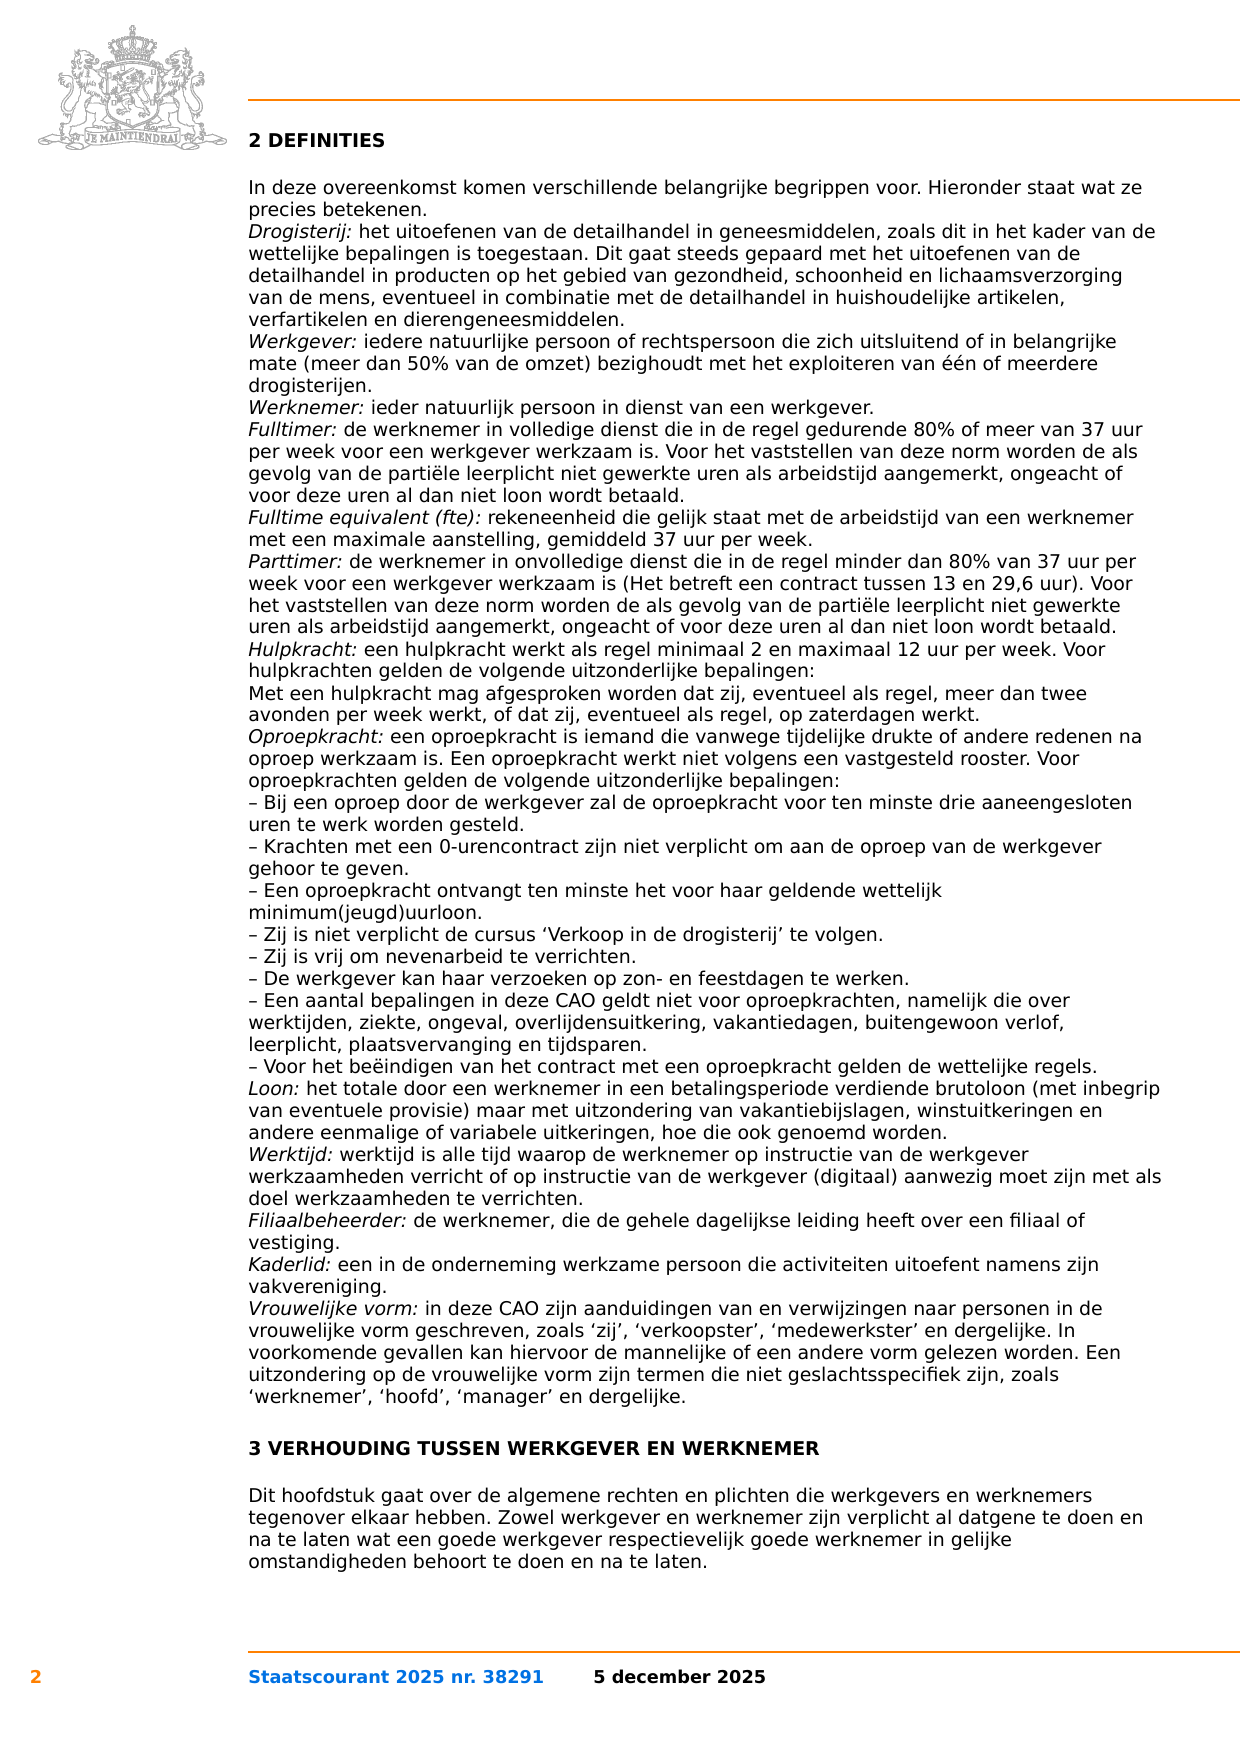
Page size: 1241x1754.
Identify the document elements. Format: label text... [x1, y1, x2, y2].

text Werknemer: ieder natuurlijk persoon in dienst van een werkgever. [248, 397, 1163, 419]
text – Zij is vrij om nevenarbeid te verrichten. [248, 946, 1163, 968]
text Drogisterij: het uitoefenen van de detailhandel in geneesmiddelen, zoals dit in het kader van de wettelijke bepalingen is toegestaan. Dit gaat steeds gepaard met het uitoefenen van de detailhandel in producten op het gebied van gezondheid, schoonheid en lichaamsverzorging van de mens, eventueel in combinatie met de detailhandel in huishoudelijke artikelen, verfartikelen en dierengeneesmiddelen. [248, 221, 1163, 331]
text Filiaalbeheerder: de werknemer, die de gehele dagelijkse leiding heeft over een filiaal of vestiging. [248, 1210, 1163, 1254]
text Werktijd: werktijd is alle tijd waarop de werknemer op instructie van de werkgever werkzaamheden verricht of op instructie van de werkgever (digitaal) aanwezig moet zijn met als doel werkzaamheden te verrichten. [248, 1144, 1163, 1210]
text – De werkgever kan haar verzoeken op zon- en feestdagen te werken. [248, 968, 1163, 990]
text Oproepkracht: een oproepkracht is iemand die vanwege tijdelijke drukte of andere redenen na oproep werkzaam is. Een oproepkracht werkt niet volgens een vastgesteld rooster. Voor oproepkrachten gelden de volgende uitzonderlijke bepalingen: [248, 726, 1163, 792]
text Vrouwelijke vorm: in deze CAO zijn aanduidingen van en verwijzingen naar personen in de vrouwelijke vorm geschreven, zoals ‘zij’, ‘verkoopster’, ‘medewerkster’ en dergelijke. In voorkomende gevallen kan hiervoor de mannelijke of een andere vorm gelezen worden. Een uitzondering op de vrouwelijke vorm zijn termen die niet geslachtsspecifiek zijn, zoals ‘werknemer’, ‘hoofd’, ‘manager’ en dergelijke. [248, 1298, 1163, 1408]
text – Zij is niet verplicht de cursus ‘Verkoop in de drogisterij’ te volgen. [248, 924, 1163, 946]
text – Een aantal bepalingen in deze CAO geldt niet voor oproepkrachten, namelijk die over werktijden, ziekte, ongeval, overlijdensuitkering, vakantiedagen, buitengewoon verlof, leerplicht, plaatsvervanging en tijdsparen. [248, 990, 1163, 1056]
text Hulpkracht: een hulpkracht werkt als regel minimaal 2 en maximaal 12 uur per week. Voor hulpkrachten gelden de volgende uitzonderlijke bepalingen: [248, 638, 1163, 682]
text Kaderlid: een in de onderneming werkzame persoon die activiteiten uitoefent namens zijn vakvereniging. [248, 1254, 1163, 1298]
text Met een hulpkracht mag afgesproken worden dat zij, eventueel als regel, meer dan twee avonden per week werkt, of dat zij, eventueel als regel, op zaterdagen werkt. [248, 682, 1163, 726]
text Parttimer: de werknemer in onvolledige dienst die in de regel minder dan 80% van 37 uur per week voor een werkgever werkzaam is (Het betreft een contract tussen 13 en 29,6 uur). Voor het vaststellen van deze norm worden de als gevolg van de partiële leerplicht niet gewerkte uren als arbeidstijd aangemerkt, ongeacht of voor deze uren al dan niet loon wordt betaald. [248, 551, 1163, 638]
text Loon: het totale door een werknemer in een betalingsperiode verdiende brutoloon (met inbegrip van eventuele provisie) maar met uitzondering van vakantiebijslagen, winstuitkeringen en andere eenmalige of variabele uitkeringen, hoe die ook genoemd worden. [248, 1078, 1163, 1144]
text – Een oproepkracht ontvangt ten minste het voor haar geldende wettelijk minimum(jeugd)uurloon. [248, 880, 1163, 924]
picture [38, 25, 227, 150]
text Fulltimer: de werknemer in volledige dienst die in de regel gedurende 80% of meer van 37 uur per week voor een werkgever werkzaam is. Voor het vaststellen van deze norm worden de als gevolg van de partiële leerplicht niet gewerkte uren als arbeidstijd aangemerkt, ongeacht of voor deze uren al dan niet loon wordt betaald. [248, 419, 1163, 507]
text Fulltime equivalent (fte): rekeneenheid die gelijk staat met de arbeidstijd van een werknemer met een maximale aanstelling, gemiddeld 37 uur per week. [248, 507, 1163, 551]
text – Krachten met een 0-urencontract zijn niet verplicht om aan de oproep van de werkgever gehoor te geven. [248, 836, 1163, 880]
text Dit hoofdstuk gaat over de algemene rechten en plichten die werkgevers en werknemers tegenover elkaar hebben. Zowel werkgever en werknemer zijn verplicht al datgene te doen en na te laten wat een goede werkgever respectievelijk goede werknemer in gelijke omstandigheden behoort te doen en na te laten. [248, 1485, 1163, 1573]
text In deze overeenkomst komen verschillende belangrijke begrippen voor. Hieronder staat wat ze precies betekenen. [248, 177, 1163, 221]
text – Bij een oproep door de werkgever zal de oproepkracht voor ten minste drie aaneengesloten uren te werk worden gesteld. [248, 792, 1163, 836]
text – Voor het beëindigen van het contract met een oproepkracht gelden de wettelijke regels. [248, 1056, 1163, 1078]
subtitle 2 DEFINITIES [248, 130, 1163, 152]
text Werkgever: iedere natuurlijke persoon of rechtspersoon die zich uitsluitend of in belangrijke mate (meer dan 50% van de omzet) bezighoudt met het exploiteren van één of meerdere drogisterijen. [248, 331, 1163, 397]
subtitle 3 VERHOUDING TUSSEN WERKGEVER EN WERKNEMER [248, 1438, 1163, 1460]
